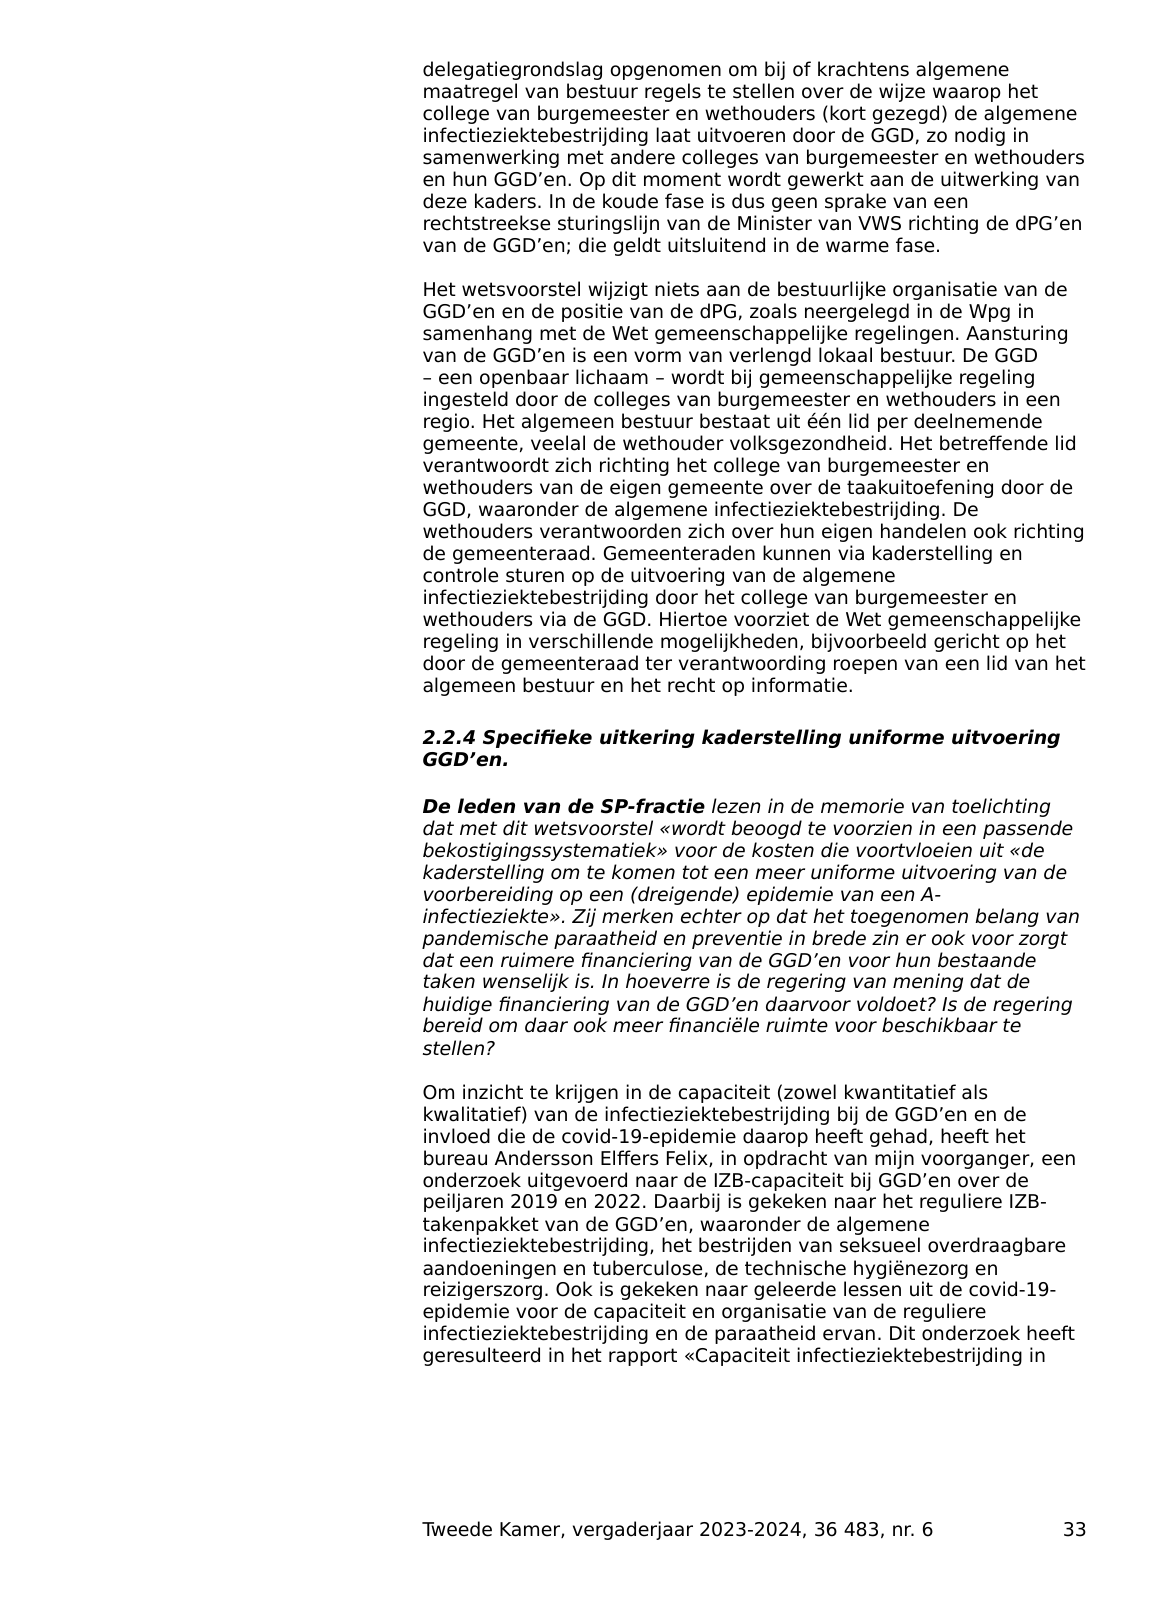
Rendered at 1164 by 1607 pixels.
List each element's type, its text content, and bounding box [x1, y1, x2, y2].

text Het wetsvoorstel wijzigt niets aan de bestuurlijke organisatie van de GGD’en en de positie van de dPG, zoals neergelegd in de Wpg in samenhang met de Wet gemeenschappelijke regelingen. Aansturing van de GGD’en is een vorm van verlengd lokaal bestuur. De GGD – een openbaar lichaam – wordt bij gemeenschappelijke regeling ingesteld door de colleges van burgemeester en wethouders in een regio. Het algemeen bestuur bestaat uit één lid per deelnemende gemeente, veelal de wethouder volksgezondheid. Het betreffende lid verantwoordt zich richting het college van burgemeester en wethouders van de eigen gemeente over de taakuitoefening door de GGD, waaronder de algemene infectieziektebestrijding. De wethouders verantwoorden zich over hun eigen handelen ook richting de gemeenteraad. Gemeenteraden kunnen via kaderstelling en controle sturen op de uitvoering van de algemene infectieziektebestrijding door het college van burgemeester en wethouders via de GGD. Hiertoe voorziet de Wet gemeenschappelijke regeling in verschillende mogelijkheden, bijvoorbeeld gericht op het door de gemeenteraad ter verantwoording roepen van een lid van het algemeen bestuur en het recht op informatie. [422, 279, 1087, 697]
text Om inzicht te krijgen in de capaciteit (zowel kwantitatief als kwalitatief) van de infectieziektebestrijding bij de GGD’en en de invloed die de covid-19-epidemie daarop heeft gehad, heeft het bureau Andersson Elffers Felix, in opdracht van mijn voorganger, een onderzoek uitgevoerd naar de IZB-capaciteit bij GGD’en over de peiljaren 2019 en 2022. Daarbij is gekeken naar het reguliere IZB-takenpakket van de GGD’en, waaronder de algemene infectieziektebestrijding, het bestrijden van seksueel overdraagbare aandoeningen en tuberculose, de technische hygiënezorg en reizigerszorg. Ook is gekeken naar geleerde lessen uit de covid-19-epidemie voor de capaciteit en organisatie van de reguliere infectieziektebestrijding en de paraatheid ervan. Dit onderzoek heeft geresulteerd in het rapport «Capaciteit infectieziektebestrijding in [422, 1082, 1087, 1411]
subtitle 2.2.4 Specifieke uitkering kaderstelling uniforme uitvoering GGD’en. [422, 727, 1087, 771]
text De leden van de SP-fractie lezen in de memorie van toelichting dat met dit wetsvoorstel «wordt beoogd te voorzien in een passende bekostigingssystematiek» voor de kosten die voortvloeien uit «de kaderstelling om te komen tot een meer uniforme uitvoering van de voorbereiding op een (dreigende) epidemie van een A-infectieziekte». Zij merken echter op dat het toegenomen belang van pandemische paraatheid en preventie in brede zin er ook voor zorgt dat een ruimere financiering van de GGD’en voor hun bestaande taken wenselijk is. In hoeverre is de regering van mening dat de huidige financiering van de GGD’en daarvoor voldoet? Is de regering bereid om daar ook meer financiële ruimte voor beschikbaar te stellen? [422, 796, 1087, 1059]
text delegatiegrondslag opgenomen om bij of krachtens algemene maatregel van bestuur regels te stellen over de wijze waarop het college van burgemeester en wethouders (kort gezegd) de algemene infectieziektebestrijding laat uitvoeren door de GGD, zo nodig in samenwerking met andere colleges van burgemeester en wethouders en hun GGD’en. Op dit moment wordt gewerkt aan de uitwerking van deze kaders. In de koude fase is dus geen sprake van een rechtstreekse sturingslijn van de Minister van VWS richting de dPG’en van de GGD’en; die geldt uitsluitend in de warme fase. [422, 59, 1087, 257]
